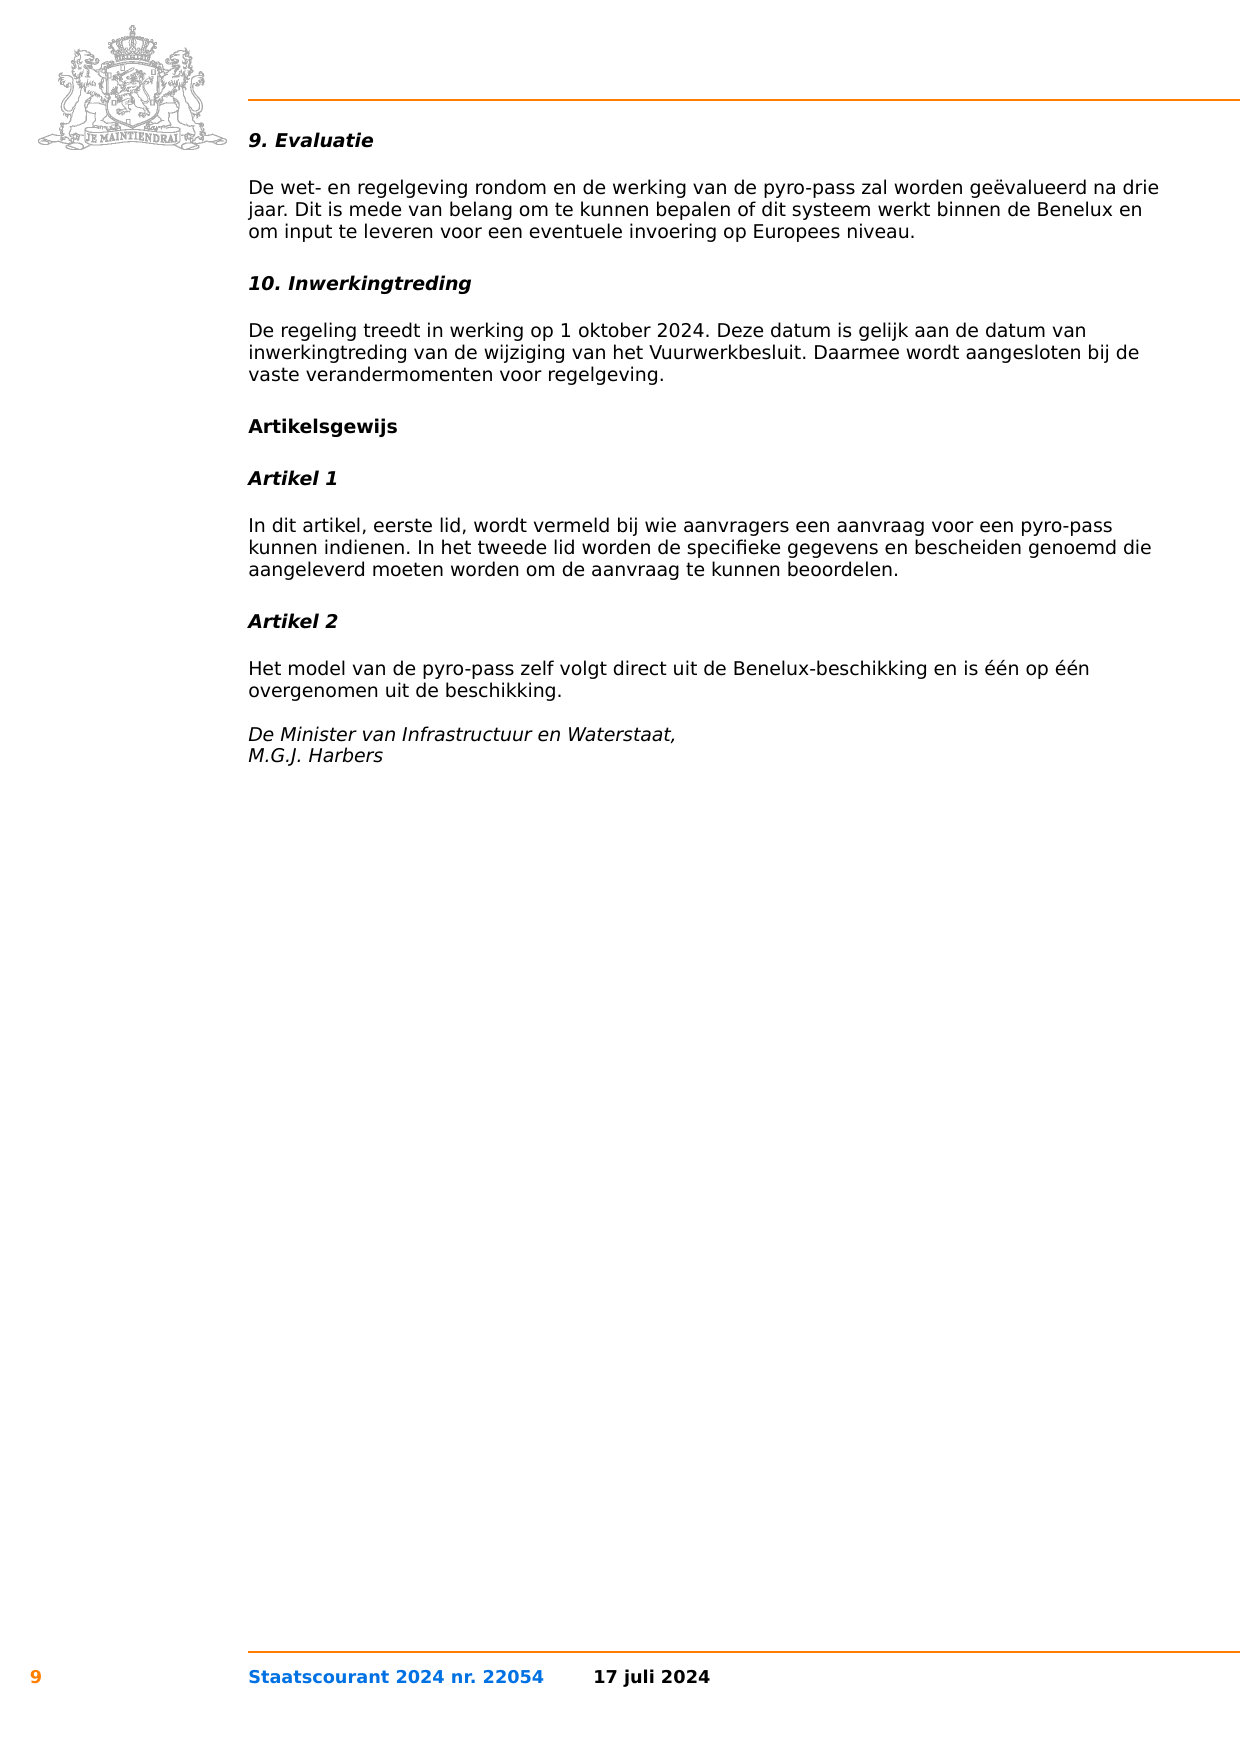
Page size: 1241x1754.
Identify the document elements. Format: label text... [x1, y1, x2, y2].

subtitle Artikel 1 [248, 468, 1163, 490]
picture [38, 25, 227, 150]
subtitle Artikelsgewijs [248, 416, 1163, 438]
subtitle 9. Evaluatie [248, 130, 1163, 152]
text De regeling treedt in werking op 1 oktober 2024. Deze datum is gelijk aan de datum van inwerkingtreding van de wijziging van het Vuurwerkbesluit. Daarmee wordt aangesloten bij de vaste verandermomenten voor regelgeving. [248, 320, 1163, 386]
subtitle 10. Inwerkingtreding [248, 273, 1163, 295]
text De Minister van Infrastructuur en Waterstaat, M.G.J. Harbers [248, 723, 1163, 767]
text Het model van de pyro-pass zelf volgt direct uit de Benelux-beschikking en is één op één overgenomen uit de beschikking. [248, 658, 1163, 702]
text De wet- en regelgeving rondom en de werking van de pyro-pass zal worden geëvalueerd na drie jaar. Dit is mede van belang om te kunnen bepalen of dit systeem werkt binnen de Benelux en om input te leveren voor een eventuele invoering op Europees niveau. [248, 177, 1163, 243]
text In dit artikel, eerste lid, wordt vermeld bij wie aanvragers een aanvraag voor een pyro-pass kunnen indienen. In het tweede lid worden de specifieke gegevens en bescheiden genoemd die aangeleverd moeten worden om de aanvraag te kunnen beoordelen. [248, 515, 1163, 581]
subtitle Artikel 2 [248, 611, 1163, 633]
